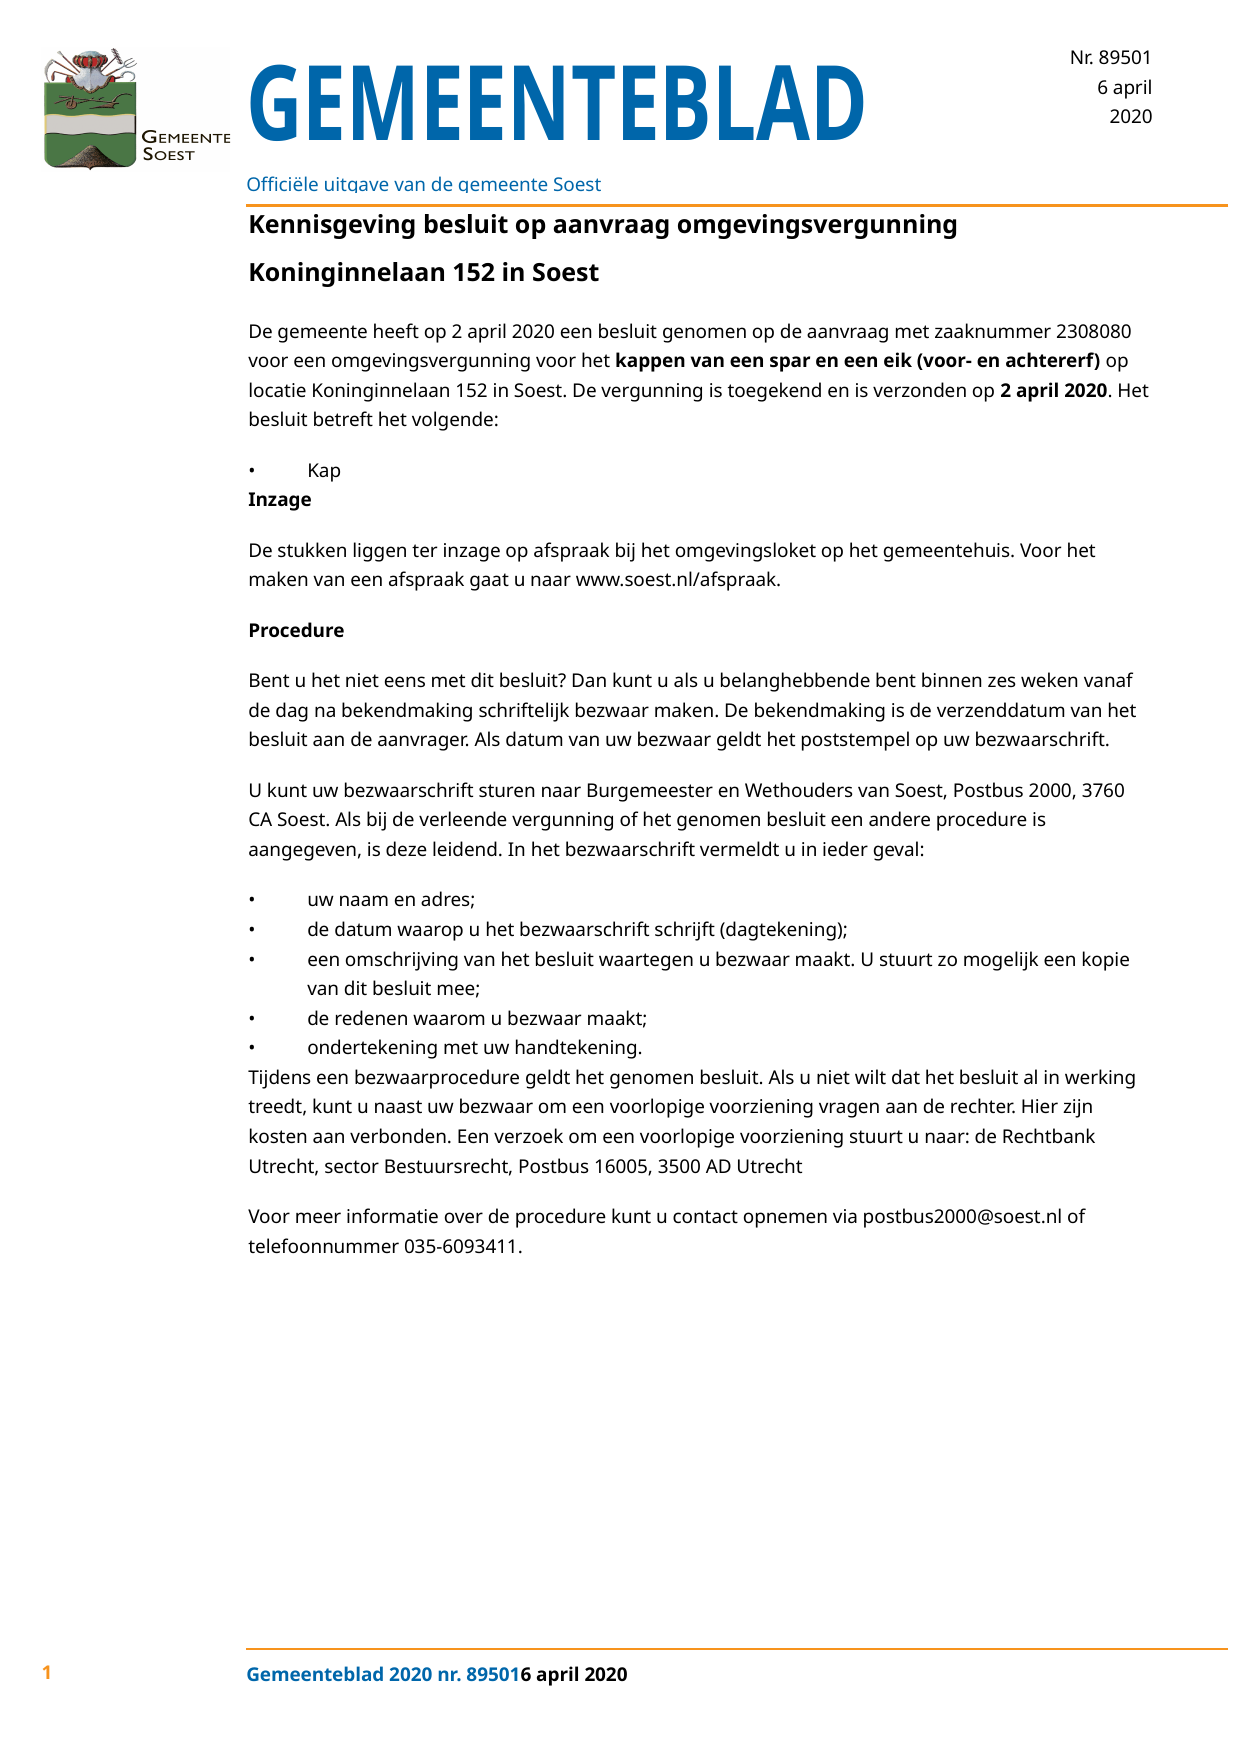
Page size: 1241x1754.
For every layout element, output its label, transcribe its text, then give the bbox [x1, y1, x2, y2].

text Inzage [248, 487, 1152, 512]
list Kap [248, 457, 1152, 483]
list de datum waarop u het bezwaarschrift schrijft (dagtekening); [248, 916, 1152, 942]
text Voor meer informatie over de procedure kunt u contact opnemen via postbus2000@soest.nl of telefoonnummer 035-6093411. [248, 1203, 1152, 1259]
picture [41, 47, 231, 172]
text U kunt uw bezwaarschrift sturen naar Burgemeester en Wethouders van Soest, Postbus 2000, 3760 CA Soest. Als bij de verleende vergunning of het genomen besluit een andere procedure is aangegeven, is deze leidend. In het bezwaarschrift vermeldt u in ieder geval: [248, 777, 1152, 862]
list de redenen waarom u bezwaar maakt; [248, 1005, 1152, 1031]
text Bent u het niet eens met dit besluit? Dan kunt u als u belanghebbende bent binnen zes weken vanaf de dag na bekendmaking schriftelijk bezwaar maken. De bekendmaking is de verzenddatum van het besluit aan de aanvrager. Als datum van uw bezwaar geldt het poststempel op uw bezwaarschrift. [248, 667, 1152, 752]
text De stukken liggen ter inzage op afspraak bij het omgevingsloket op het gemeentehuis. Voor het maken van een afspraak gaat u naar www.soest.nl/afspraak. [248, 537, 1152, 592]
text Tijdens een bezwaarprocedure geldt het genomen besluit. Als u niet wilt dat het besluit al in werking treedt, kunt u naast uw bezwaar om een voorlopige voorziening vragen aan de rechter. Hier zijn kosten aan verbonden. Een verzoek om een voorlopige voorziening stuurt u naar: de Rechtbank Utrecht, sector Bestuursrecht, Postbus 16005, 3500 AD Utrecht [248, 1064, 1152, 1179]
list een omschrijving van het besluit waartegen u bezwaar maakt. U stuurt zo mogelijk een kopie van dit besluit mee; [248, 946, 1152, 1001]
text Procedure [248, 617, 1152, 643]
list uw naam en adres; [248, 887, 1152, 912]
text Kennisgeving besluit op aanvraag omgevingsvergunning Koninginnelaan 152 in Soest [248, 207, 1152, 288]
text De gemeente heeft op 2 april 2020 een besluit genomen op de aanvraag met zaaknummer 2308080 voor een omgevingsvergunning voor het kappen van een spar en een eik (voor- en achtererf) op locatie Koninginnelaan 152 in Soest. De vergunning is toegekend en is verzonden op 2 april 2020. Het besluit betreft het volgende: [248, 318, 1152, 432]
list ondertekening met uw handtekening. [248, 1034, 1152, 1060]
